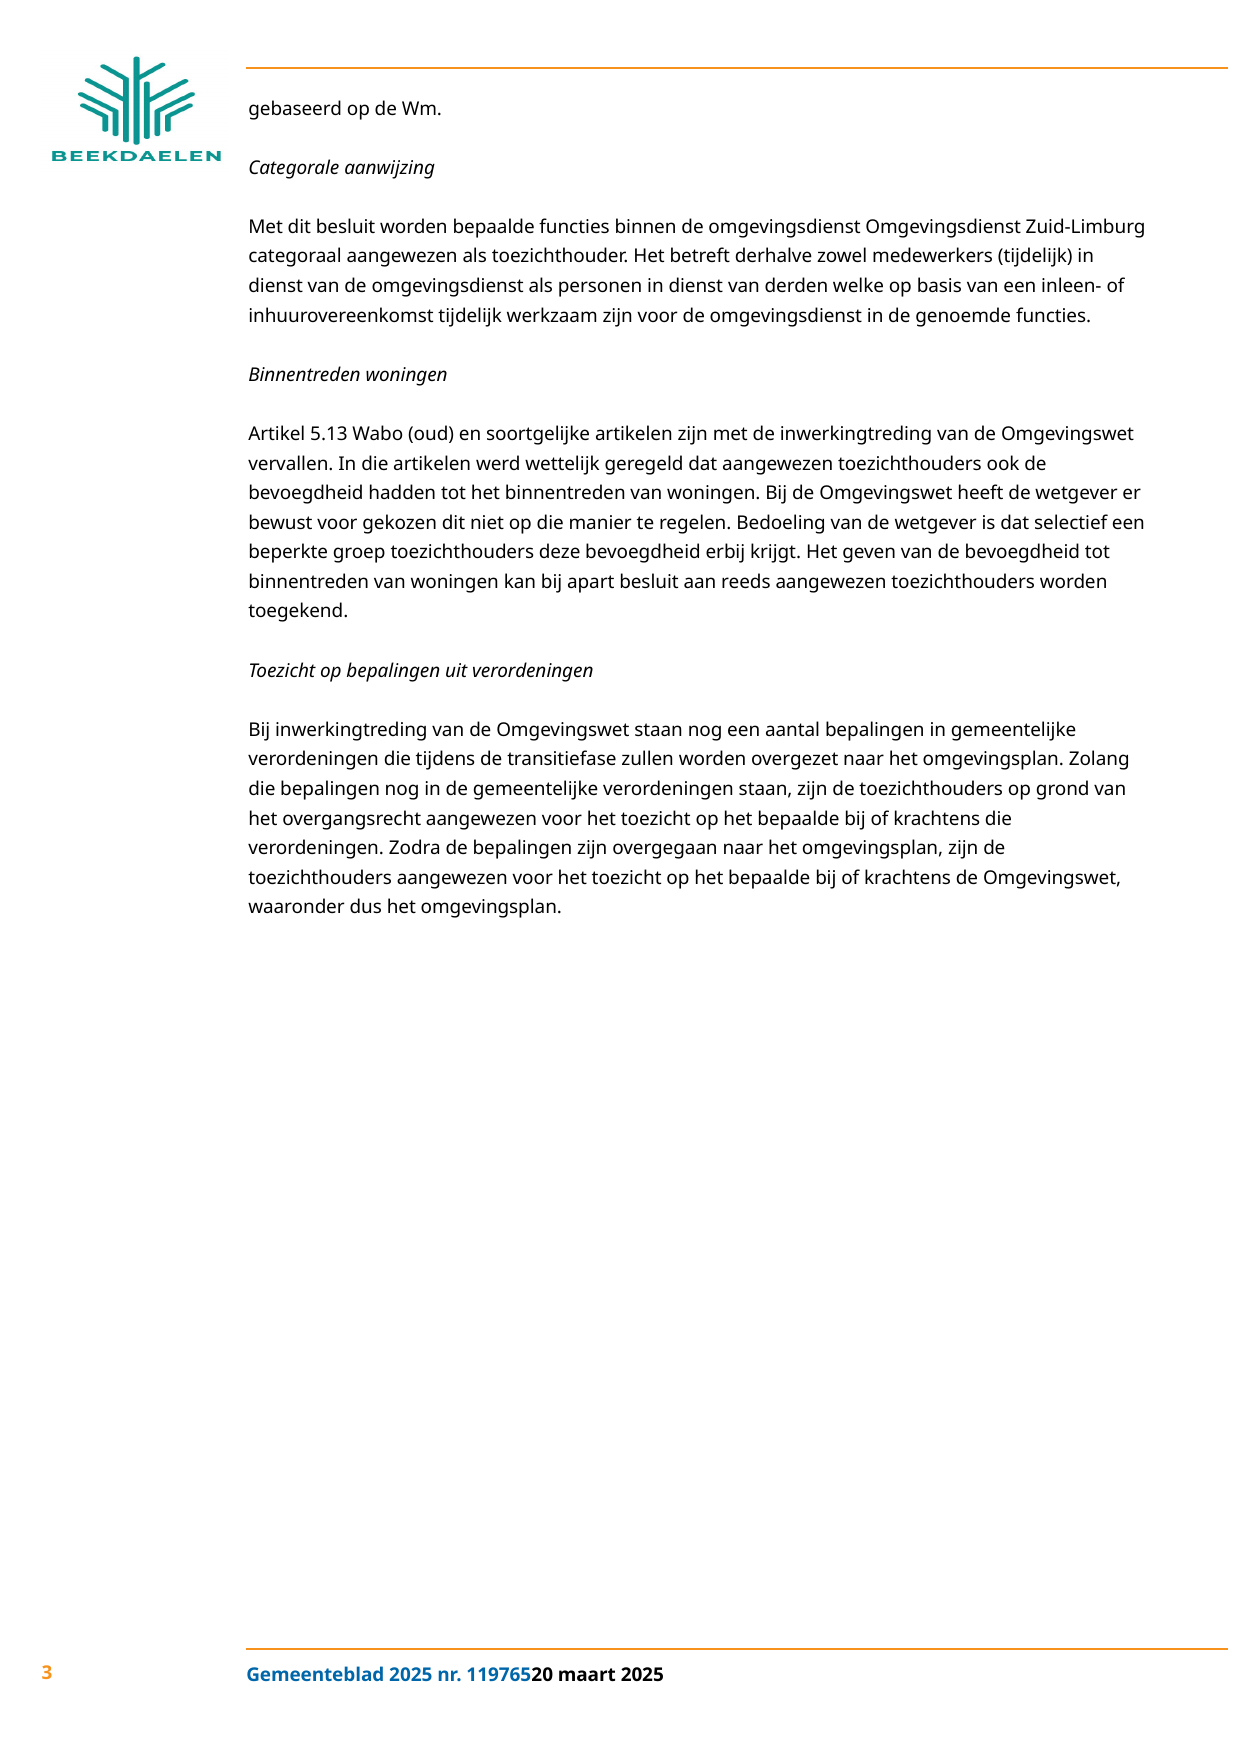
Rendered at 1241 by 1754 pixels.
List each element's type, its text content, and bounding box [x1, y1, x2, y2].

text Bij inwerkingtreding van de Omgevingswet staan nog een aantal bepalingen in gemeentelijke verordeningen die tijdens de transitiefase zullen worden overgezet naar het omgevingsplan. Zolang die bepalingen nog in de gemeentelijke verordeningen staan, zijn de toezichthouders op grond van het overgangsrecht aangewezen voor het toezicht op het bepaalde bij of krachtens die verordeningen. Zodra de bepalingen zijn overgegaan naar het omgevingsplan, zijn de toezichthouders aangewezen voor het toezicht op het bepaalde bij of krachtens de Omgevingswet, waaronder dus het omgevingsplan. [248, 716, 1152, 919]
text Toezicht op bepalingen uit verordeningen [248, 657, 1152, 683]
text Categorale aanwijzing [248, 154, 1152, 180]
text Artikel 5.13 Wabo (oud) en soortgelijke artikelen zijn met de inwerkingtreding van de Omgevingswet vervallen. In die artikelen werd wettelijk geregeld dat aangewezen toezichthouders ook de bevoegdheid hadden tot het binnentreden van woningen. Bij de Omgevingswet heeft de wetgever er bewust voor gekozen dit niet op die manier te regelen. Bedoeling van de wetgever is dat selectief een beperkte groep toezichthouders deze bevoegdheid erbij krijgt. Het geven van de bevoegdheid tot binnentreden van woningen kan bij apart besluit aan reeds aangewezen toezichthouders worden toegekend. [248, 420, 1152, 623]
text gebaseerd op de Wm. [248, 95, 1152, 121]
picture [41, 47, 231, 172]
text Binnentreden woningen [248, 361, 1152, 387]
text Met dit besluit worden bepaalde functies binnen de omgevingsdienst Omgevingsdienst Zuid-Limburg categoraal aangewezen als toezichthouder. Het betreft derhalve zowel medewerkers (tijdelijk) in dienst van de omgevingsdienst als personen in dienst van derden welke op basis van een inleen- of inhuurovereenkomst tijdelijk werkzaam zijn voor de omgevingsdienst in de genoemde functies. [248, 213, 1152, 328]
